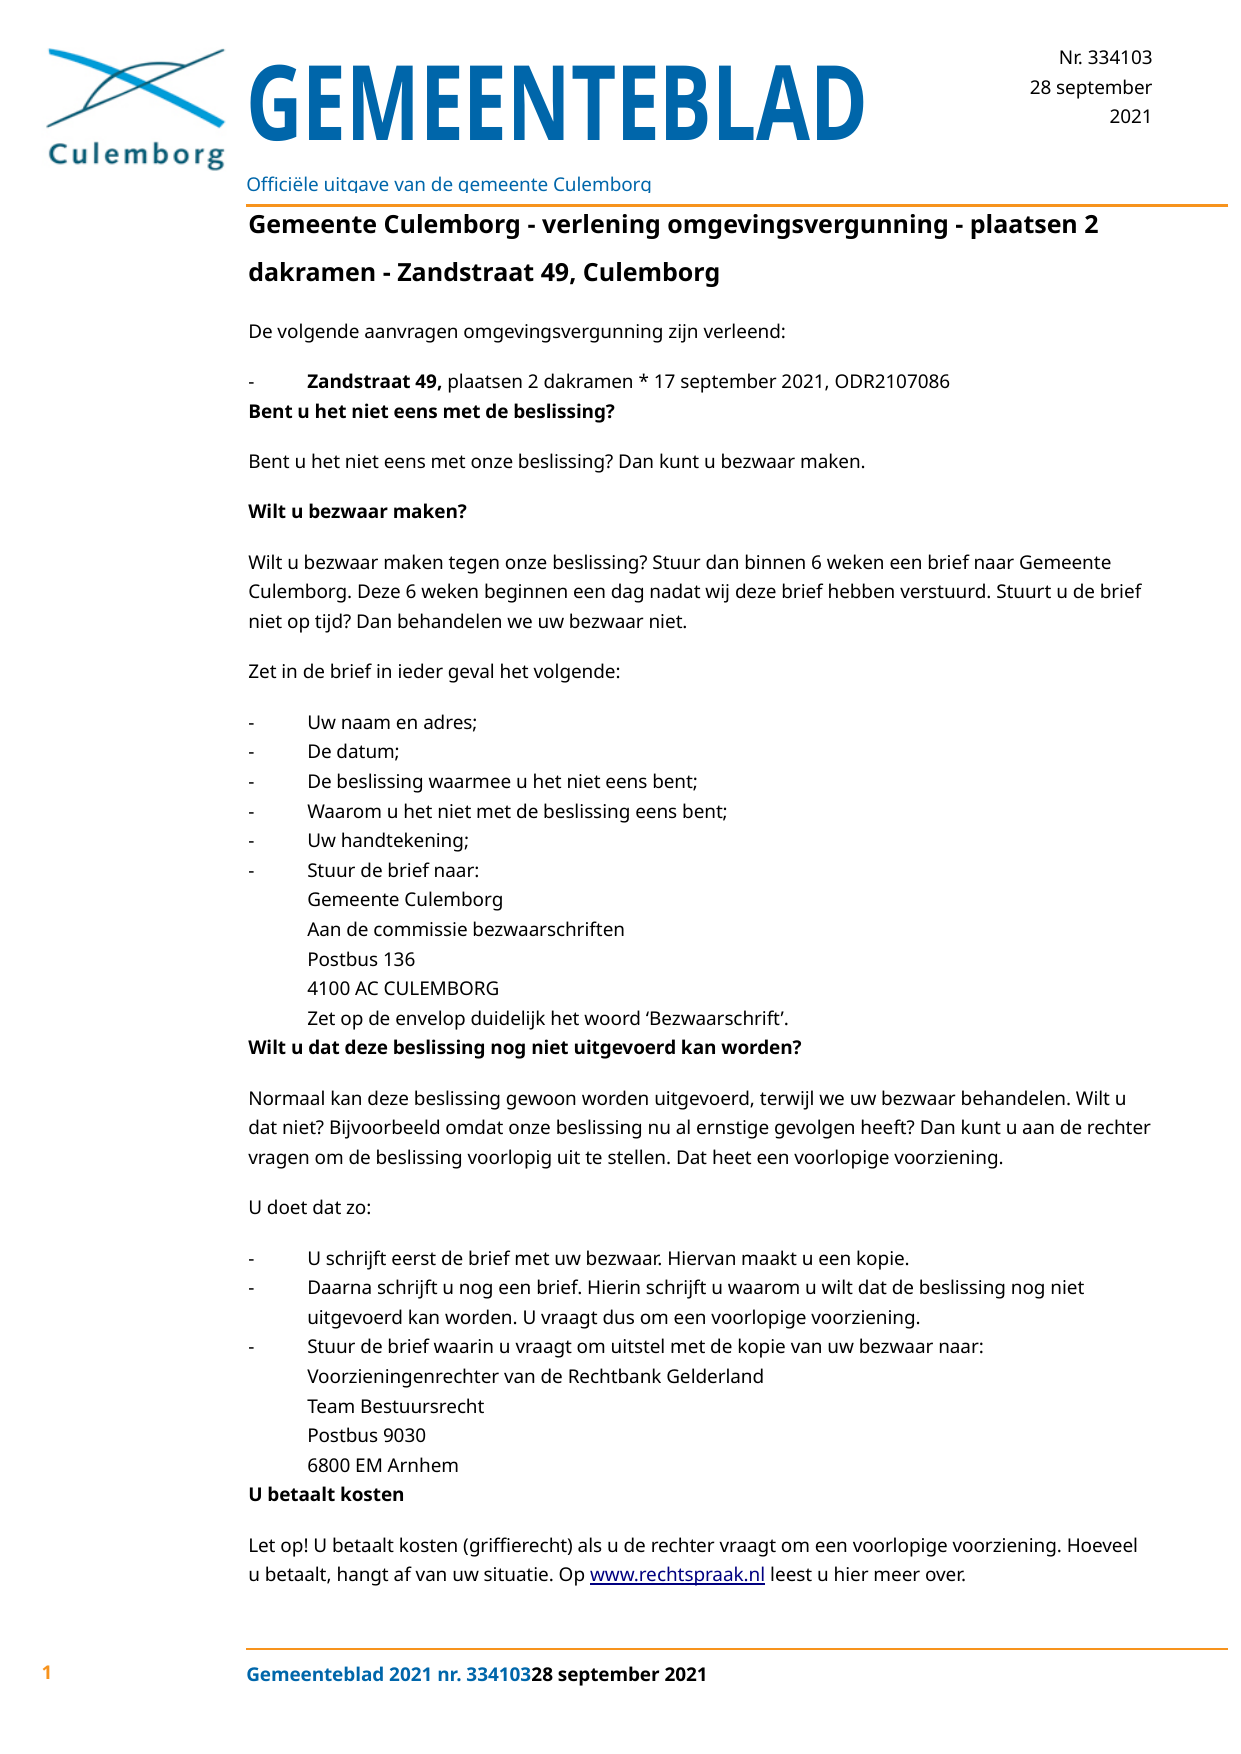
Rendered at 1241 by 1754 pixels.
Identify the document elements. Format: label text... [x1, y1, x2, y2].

text Wilt u bezwaar maken? [248, 499, 1152, 524]
list Stuur de brief naar: [248, 857, 1152, 883]
list U schrijft eerst de brief met uw bezwaar. Hiervan maakt u een kopie. [248, 1245, 1152, 1271]
list Zandstraat 49, plaatsen 2 dakramen * 17 september 2021, ODR2107086 [248, 368, 1152, 394]
text Wilt u bezwaar maken tegen onze beslissing? Stuur dan binnen 6 weken een brief naar Gemeente Culemborg. Deze 6 weken beginnen een dag nadat wij deze brief hebben verstuurd. Stuurt u de brief niet op tijd? Dan behandelen we uw bezwaar niet. [248, 549, 1152, 634]
list Daarna schrijft u nog een brief. Hierin schrijft u waarom u wilt dat de beslissing nog niet uitgevoerd kan worden. U vraagt dus om een voorlopige voorziening. [248, 1274, 1152, 1330]
list 6800 EM Arnhem [248, 1452, 1152, 1478]
text U betaalt kosten [248, 1482, 1152, 1507]
list Stuur de brief waarin u vraagt om uitstel met de kopie van uw bezwaar naar: [248, 1334, 1152, 1359]
list Postbus 136 [248, 946, 1152, 972]
list 4100 AC CULEMBORG [248, 975, 1152, 1001]
text Wilt u dat deze beslissing nog niet uitgevoerd kan worden? [248, 1034, 1152, 1060]
text Gemeente Culemborg - verlening omgevingsvergunning - plaatsen 2 dakramen - Zandstraat 49, Culemborg [248, 207, 1152, 288]
text Bent u het niet eens met onze beslissing? Dan kunt u bezwaar maken. [248, 448, 1152, 474]
list Team Bestuursrecht [248, 1393, 1152, 1419]
text Normaal kan deze beslissing gewoon worden uitgevoerd, terwijl we uw bezwaar behandelen. Wilt u dat niet? Bijvoorbeeld omdat onze beslissing nu al ernstige gevolgen heeft? Dan kunt u aan de rechter vragen om de beslissing voorlopig uit te stellen. Dat heet een voorlopige voorziening. [248, 1085, 1152, 1170]
text De volgende aanvragen omgevingsvergunning zijn verleend: [248, 318, 1152, 344]
list Zet op de envelop duidelijk het woord ‘Bezwaarschrift’. [248, 1005, 1152, 1031]
list Aan de commissie bezwaarschriften [248, 916, 1152, 942]
text Let op! U betaalt kosten (griffierecht) als u de rechter vraagt om een voorlopige voorziening. Hoeveel u betaalt, hangt af van uw situatie. Op www.rechtspraak.nl leest u hier meer over. [248, 1532, 1152, 1587]
text Zet in de brief in ieder geval het volgende: [248, 659, 1152, 684]
list De beslissing waarmee u het niet eens bent; [248, 768, 1152, 794]
list Waarom u het niet met de beslissing eens bent; [248, 798, 1152, 824]
picture [41, 47, 231, 172]
list Uw handtekening; [248, 827, 1152, 853]
list Uw naam en adres; [248, 709, 1152, 735]
text U doet dat zo: [248, 1194, 1152, 1220]
text Bent u het niet eens met de beslissing? [248, 398, 1152, 424]
list Voorzieningenrechter van de Rechtbank Gelderland [248, 1363, 1152, 1389]
list Gemeente Culemborg [248, 887, 1152, 912]
list Postbus 9030 [248, 1422, 1152, 1448]
list De datum; [248, 739, 1152, 764]
